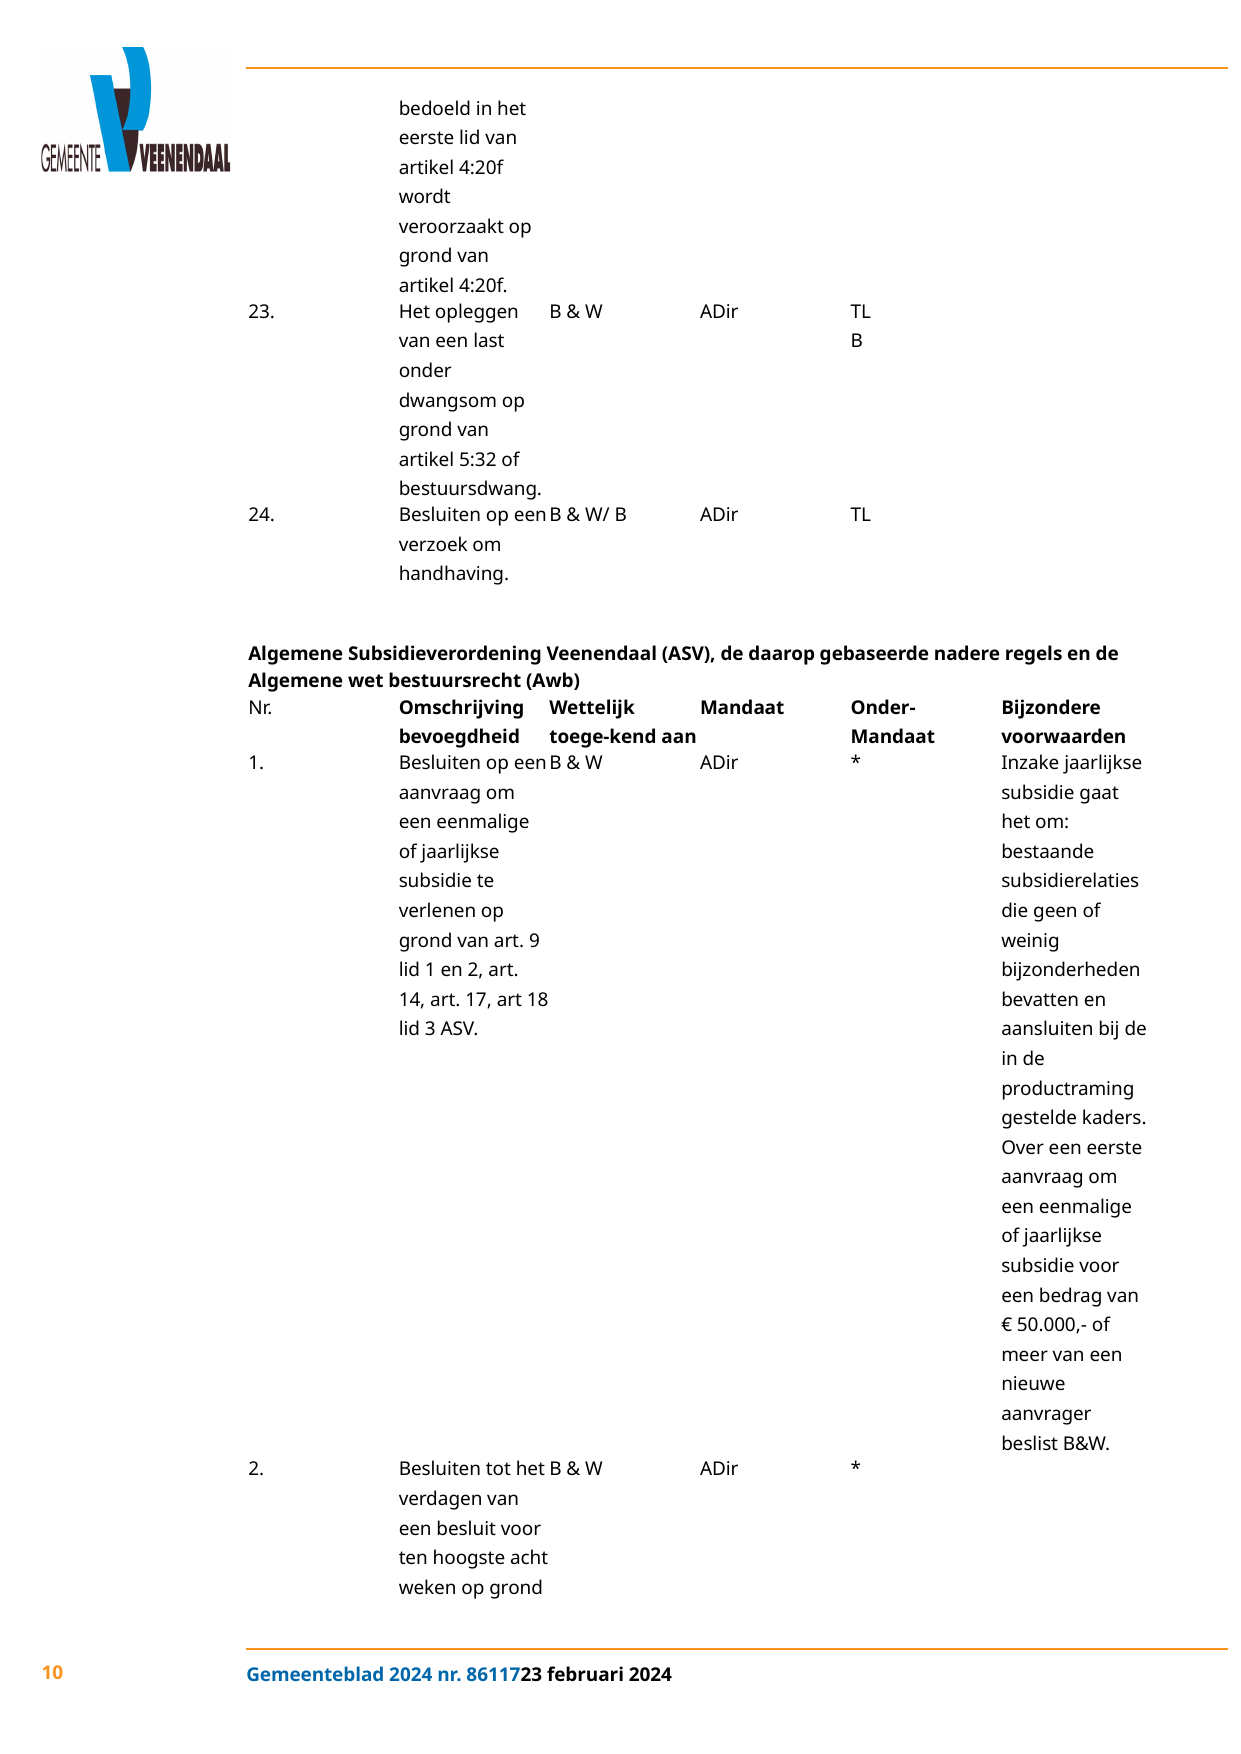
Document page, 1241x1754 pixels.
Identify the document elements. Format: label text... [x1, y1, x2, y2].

table_cell B & W [549, 1456, 700, 1599]
table_header Wettelijk toege-kend aan [549, 694, 700, 749]
table_header Onder- Mandaat [850, 694, 1001, 749]
table_cell [248, 749, 398, 1456]
table_cell * [850, 749, 1001, 1456]
table_cell ADir [700, 1456, 850, 1599]
table_cell Besluiten tot het verdagen van een besluit voor ten hoogste acht weken op grond [399, 1456, 549, 1599]
table_cell Inzake jaarlijkse subsidie gaat het om: bestaande subsidierelaties die geen of weinig bijzonderheden bevatten en aansluiten bij de in de productraming gestelde kaders. Over een eerste aanvraag om een eenmalige of jaarlijkse subsidie voor een bedrag van € 50.000,- of meer van een nieuwe aanvrager beslist B&W. [1001, 749, 1152, 1456]
table_cell [700, 95, 850, 298]
table_cell bedoeld in het eerste lid van artikel 4:20f wordt veroorzaakt op grond van artikel 4:20f. [399, 95, 549, 298]
table_cell Besluiten op een aanvraag om een eenmalige of jaarlijkse subsidie te verlenen op grond van art. 9 lid 1 en 2, art. 14, art. 17, art 18 lid 3 ASV. [399, 749, 549, 1456]
picture [123, 47, 231, 172]
table_cell [248, 95, 398, 298]
table_cell B & W [549, 749, 700, 1456]
table_cell TL [850, 501, 1001, 586]
table_cell [1001, 1456, 1152, 1599]
picture [41, 47, 130, 172]
table_cell [549, 95, 700, 298]
table_cell Besluiten op een verzoek om handhaving. [399, 501, 549, 586]
table_cell ADir [700, 298, 850, 501]
table_header Mandaat [700, 694, 850, 749]
table_cell ADir [700, 749, 850, 1456]
table_header Bijzondere voorwaarden [1001, 694, 1152, 749]
table_cell [248, 298, 398, 501]
table_cell [1001, 298, 1152, 501]
table_header Nr. [248, 694, 398, 749]
table_header Omschrijving bevoegdheid [399, 694, 549, 749]
table_cell Het opleggen van een last onder dwangsom op grond van artikel 5:32 of bestuursdwang. [399, 298, 549, 501]
table_cell [248, 1456, 398, 1599]
text Algemene Subsidieverordening Veenendaal (ASV), de daarop gebaseerde nadere regels en de Algemene wet bestuursrecht (Awb) [248, 640, 1152, 694]
table_cell TL B [850, 298, 1001, 501]
table_cell B & W/ B [549, 501, 700, 586]
table_cell B & W [549, 298, 700, 501]
table_cell [850, 95, 1001, 298]
table_cell [1001, 501, 1152, 586]
table_cell [1001, 95, 1152, 298]
table_cell * [850, 1456, 1001, 1599]
table_cell [248, 501, 398, 586]
table_cell ADir [700, 501, 850, 586]
